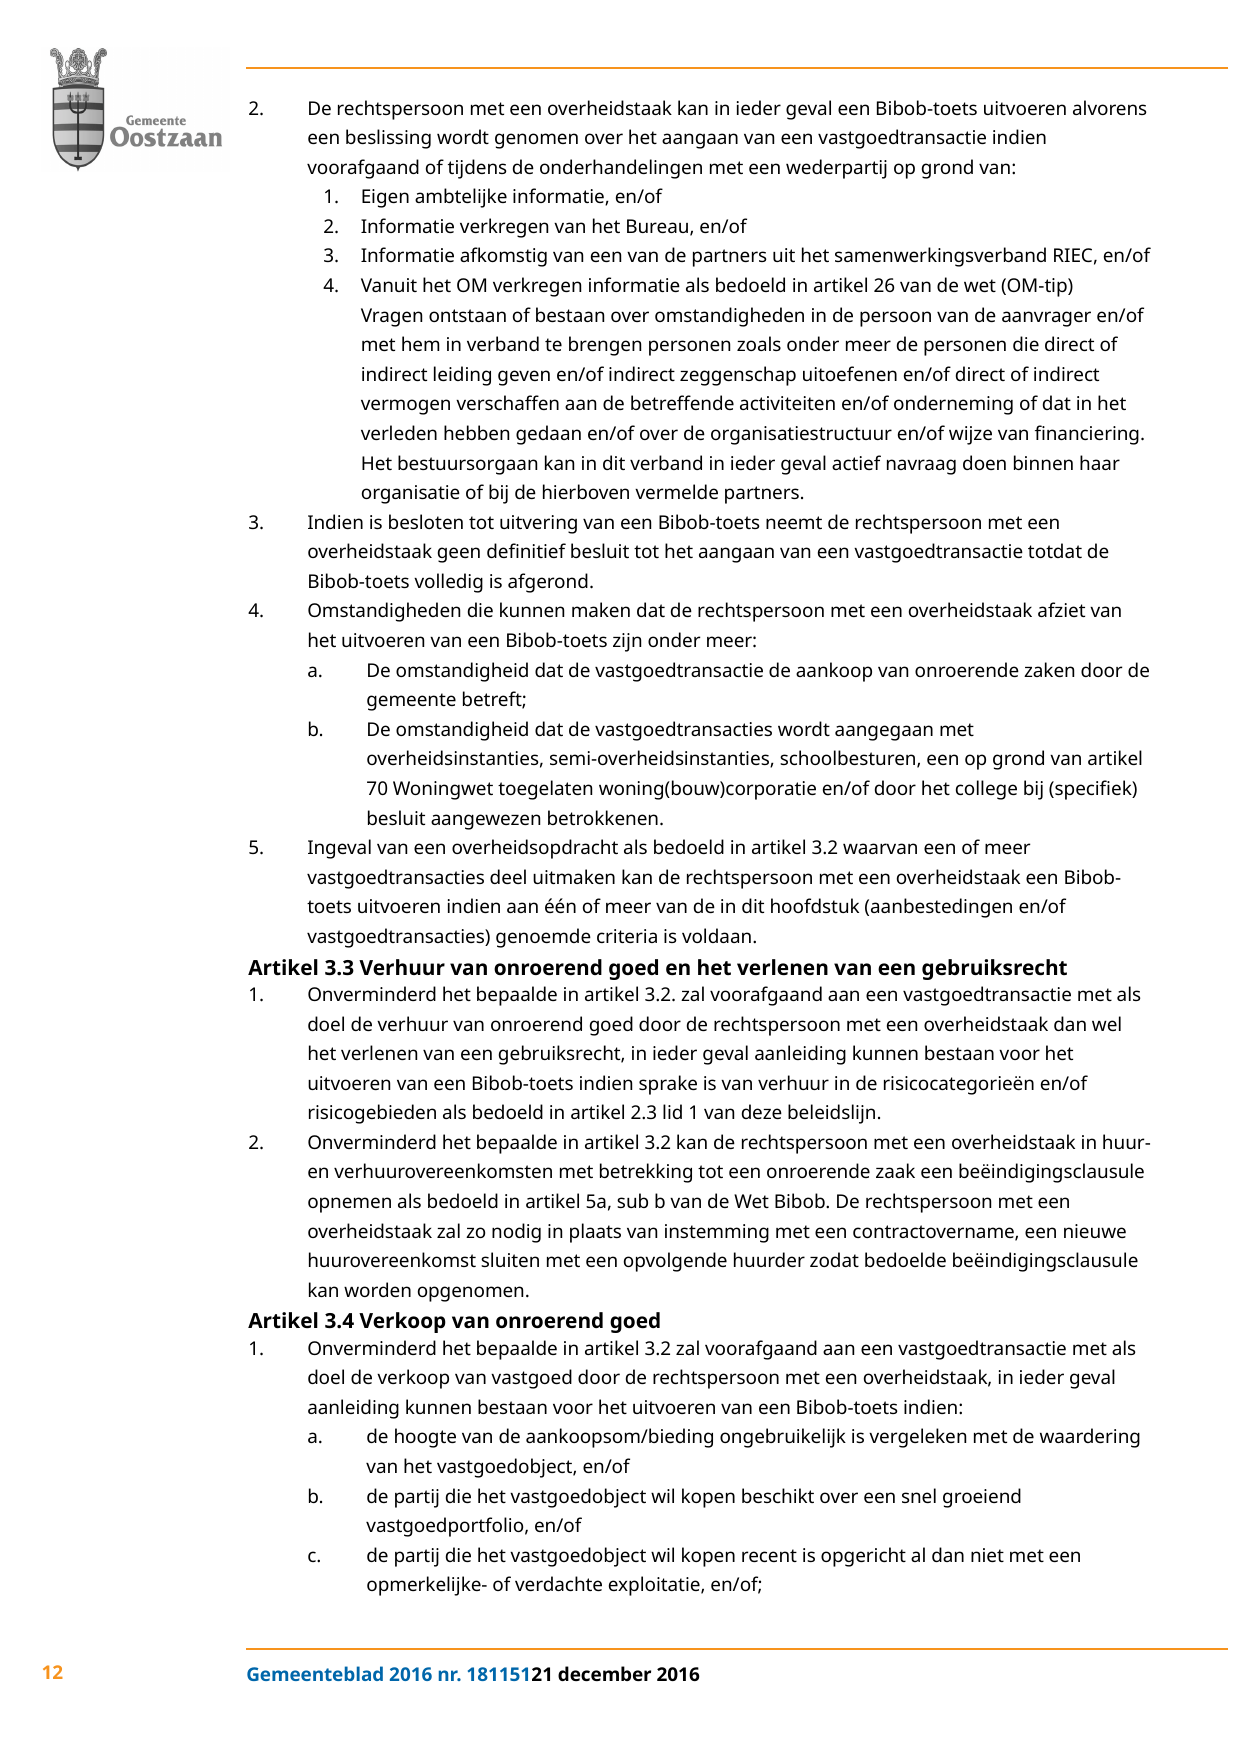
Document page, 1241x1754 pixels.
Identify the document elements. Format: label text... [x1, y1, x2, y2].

list Informatie verkregen van het Bureau, en/of [323, 213, 1152, 239]
list de partij die het vastgoedobject wil kopen recent is opgericht al dan niet met een opmerkelijke- of verdachte exploitatie, en/of; [307, 1542, 1152, 1597]
list De rechtspersoon met een overheidstaak kan in ieder geval een Bibob-toets uitvoeren alvorens een beslissing wordt genomen over het aangaan van een vastgoedtransactie indien voorafgaand of tijdens de onderhandelingen met een wederpartij op grond van: [248, 95, 1152, 180]
list Omstandigheden die kunnen maken dat de rechtspersoon met een overheidstaak afziet van het uitvoeren van een Bibob-toets zijn onder meer: [248, 598, 1152, 653]
picture [41, 47, 231, 172]
list De omstandigheid dat de vastgoedtransactie de aankoop van onroerende zaken door de gemeente betreft; [307, 657, 1152, 712]
text Artikel 3.4 Verkoop van onroerend goed [248, 1307, 1152, 1335]
list Informatie afkomstig van een van de partners uit het samenwerkingsverband RIEC, en/of [323, 243, 1152, 268]
list Vragen ontstaan of bestaan over omstandigheden in de persoon van de aanvrager en/of met hem in verband te brengen personen zoals onder meer de personen die direct of indirect leiding geven en/of indirect zeggenschap uitoefenen en/of direct of indirect vermogen verschaffen aan de betreffende activiteiten en/of onderneming of dat in het verleden hebben gedaan en/of over de organisatiestructuur en/of wijze van financiering. Het bestuursorgaan kan in dit verband in ieder geval actief navraag doen binnen haar organisatie of bij de hierboven vermelde partners. [323, 302, 1152, 505]
list de hoogte van de aankoopsom/bieding ongebruikelijk is vergeleken met de waardering van het vastgoedobject, en/of [307, 1424, 1152, 1479]
list Vanuit het OM verkregen informatie als bedoeld in artikel 26 van de wet (OM-tip) [323, 272, 1152, 298]
list Onverminderd het bepaalde in artikel 3.2. zal voorafgaand aan een vastgoedtransactie met als doel de verhuur van onroerend goed door de rechtspersoon met een overheidstaak dan wel het verlenen van een gebruiksrecht, in ieder geval aanleiding kunnen bestaan voor het uitvoeren van een Bibob-toets indien sprake is van verhuur in de risicocategorieën en/of risicogebieden als bedoeld in artikel 2.3 lid 1 van deze beleidslijn. [248, 981, 1152, 1125]
list Onverminderd het bepaalde in artikel 3.2 zal voorafgaand aan een vastgoedtransactie met als doel de verkoop van vastgoed door de rechtspersoon met een overheidstaak, in ieder geval aanleiding kunnen bestaan voor het uitvoeren van een Bibob-toets indien: [248, 1335, 1152, 1420]
text Artikel 3.3 Verhuur van onroerend goed en het verlenen van een gebruiksrecht [248, 953, 1152, 981]
list Onverminderd het bepaalde in artikel 3.2 kan de rechtspersoon met een overheidstaak in huur- en verhuurovereenkomsten met betrekking tot een onroerende zaak een beëindigingsclausule opnemen als bedoeld in artikel 5a, sub b van de Wet Bibob. De rechtspersoon met een overheidstaak zal zo nodig in plaats van instemming met een contractovername, een nieuwe huurovereenkomst sluiten met een opvolgende huurder zodat bedoelde beëindigingsclausule kan worden opgenomen. [248, 1129, 1152, 1303]
list Indien is besloten tot uitvering van een Bibob-toets neemt de rechtspersoon met een overheidstaak geen definitief besluit tot het aangaan van een vastgoedtransactie totdat de Bibob-toets volledig is afgerond. [248, 509, 1152, 594]
list Eigen ambtelijke informatie, en/of [323, 183, 1152, 209]
list De omstandigheid dat de vastgoedtransacties wordt aangegaan met overheidsinstanties, semi-overheidsinstanties, schoolbesturen, een op grond van artikel 70 Woningwet toegelaten woning(bouw)corporatie en/of door het college bij (specifiek) besluit aangewezen betrokkenen. [307, 716, 1152, 831]
list de partij die het vastgoedobject wil kopen beschikt over een snel groeiend vastgoedportfolio, en/of [307, 1483, 1152, 1538]
list Ingeval van een overheidsopdracht als bedoeld in artikel 3.2 waarvan een of meer vastgoedtransacties deel uitmaken kan de rechtspersoon met een overheidstaak een Bibob-toets uitvoeren indien aan één of meer van de in dit hoofdstuk (aanbestedingen en/of vastgoedtransacties) genoemde criteria is voldaan. [248, 834, 1152, 949]
